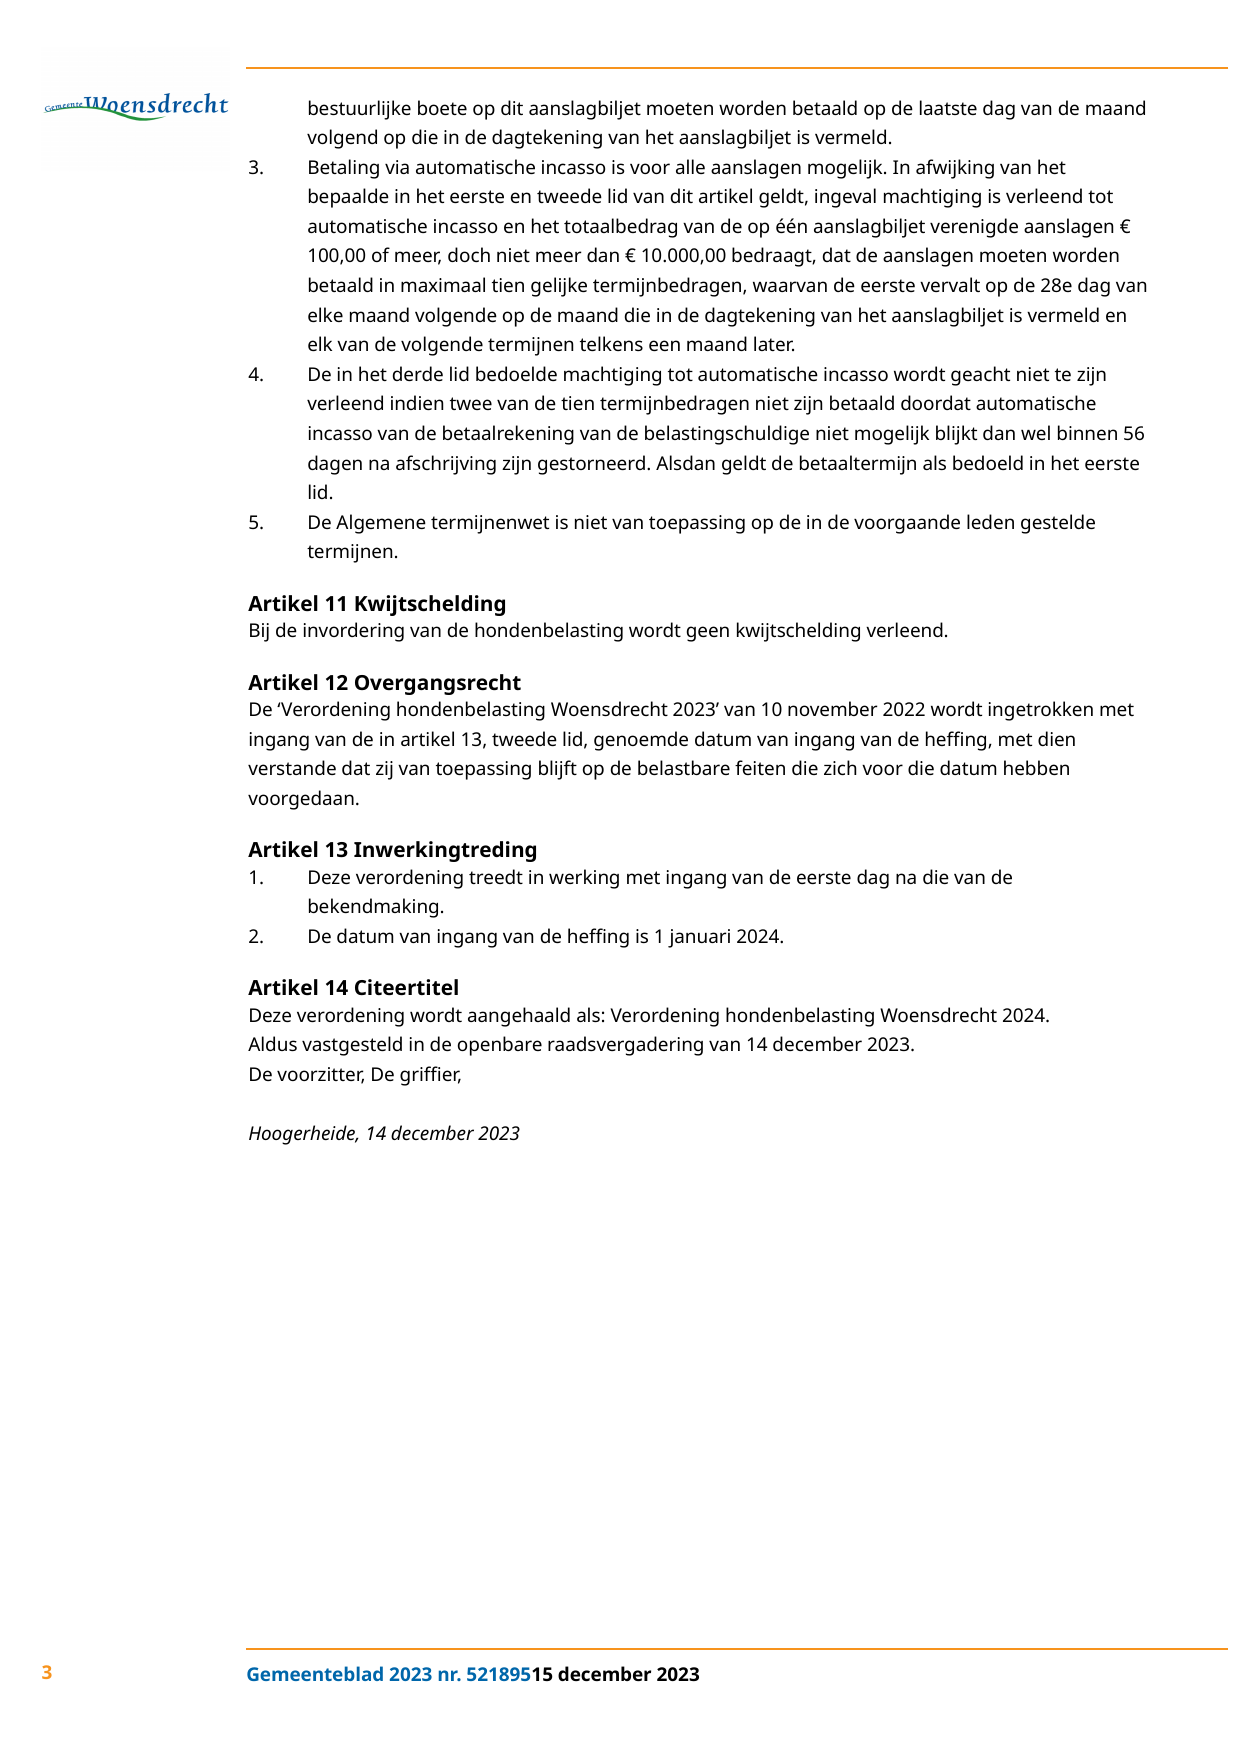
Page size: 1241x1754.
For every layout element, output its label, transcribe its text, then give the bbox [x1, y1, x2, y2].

text De ‘Verordening hondenbelasting Woensdrecht 2023’ van 10 november 2022 wordt ingetrokken met ingang van de in artikel 13, tweede lid, genoemde datum van ingang van de heffing, met dien verstande dat zij van toepassing blijft op de belastbare feiten die zich voor die datum hebben voorgedaan. [248, 696, 1152, 811]
text Artikel 11 Kwijtschelding [248, 589, 1152, 617]
list De in het derde lid bedoelde machtiging tot automatische incasso wordt geacht niet te zijn verleend indien twee van de tien termijnbedragen niet zijn betaald doordat automatische incasso van de betaalrekening van de belastingschuldige niet mogelijk blijkt dan wel binnen 56 dagen na afschrijving zijn gestorneerd. Alsdan geldt de betaaltermijn als bedoeld in het eerste lid. [248, 361, 1152, 505]
picture [41, 47, 231, 172]
text Hoogerheide, 14 december 2023 [248, 1120, 1152, 1146]
text De voorzitter, De griffier, [248, 1061, 1152, 1087]
list De datum van ingang van de heffing is 1 januari 2024. [248, 923, 1152, 949]
list De Algemene termijnenwet is niet van toepassing op de in de voorgaande leden gestelde termijnen. [248, 509, 1152, 564]
list Betaling via automatische incasso is voor alle aanslagen mogelijk. In afwijking van het bepaalde in het eerste en tweede lid van dit artikel geldt, ingeval machtiging is verleend tot automatische incasso en het totaalbedrag van de op één aanslagbiljet verenigde aanslagen € 100,00 of meer, doch niet meer dan € 10.000,00 bedraagt, dat de aanslagen moeten worden betaald in maximaal tien gelijke termijnbedragen, waarvan de eerste vervalt op de 28e dag van elke maand volgende op de maand die in de dagtekening van het aanslagbiljet is vermeld en elk van de volgende termijnen telkens een maand later. [248, 154, 1152, 357]
text Artikel 14 Citeertitel [248, 973, 1152, 1002]
text Artikel 13 Inwerkingtreding [248, 835, 1152, 864]
list bestuurlijke boete op dit aanslagbiljet moeten worden betaald op de laatste dag van de maand volgend op die in de dagtekening van het aanslagbiljet is vermeld. [248, 95, 1152, 150]
text Artikel 12 Overgangsrecht [248, 668, 1152, 696]
text Deze verordening wordt aangehaald als: Verordening hondenbelasting Woensdrecht 2024. [248, 1002, 1152, 1028]
text Aldus vastgesteld in de openbare raadsvergadering van 14 december 2023. [248, 1031, 1152, 1057]
text Bij de invordering van de hondenbelasting wordt geen kwijtschelding verleend. [248, 617, 1152, 643]
list Deze verordening treedt in werking met ingang van de eerste dag na die van de bekendmaking. [248, 864, 1152, 919]
